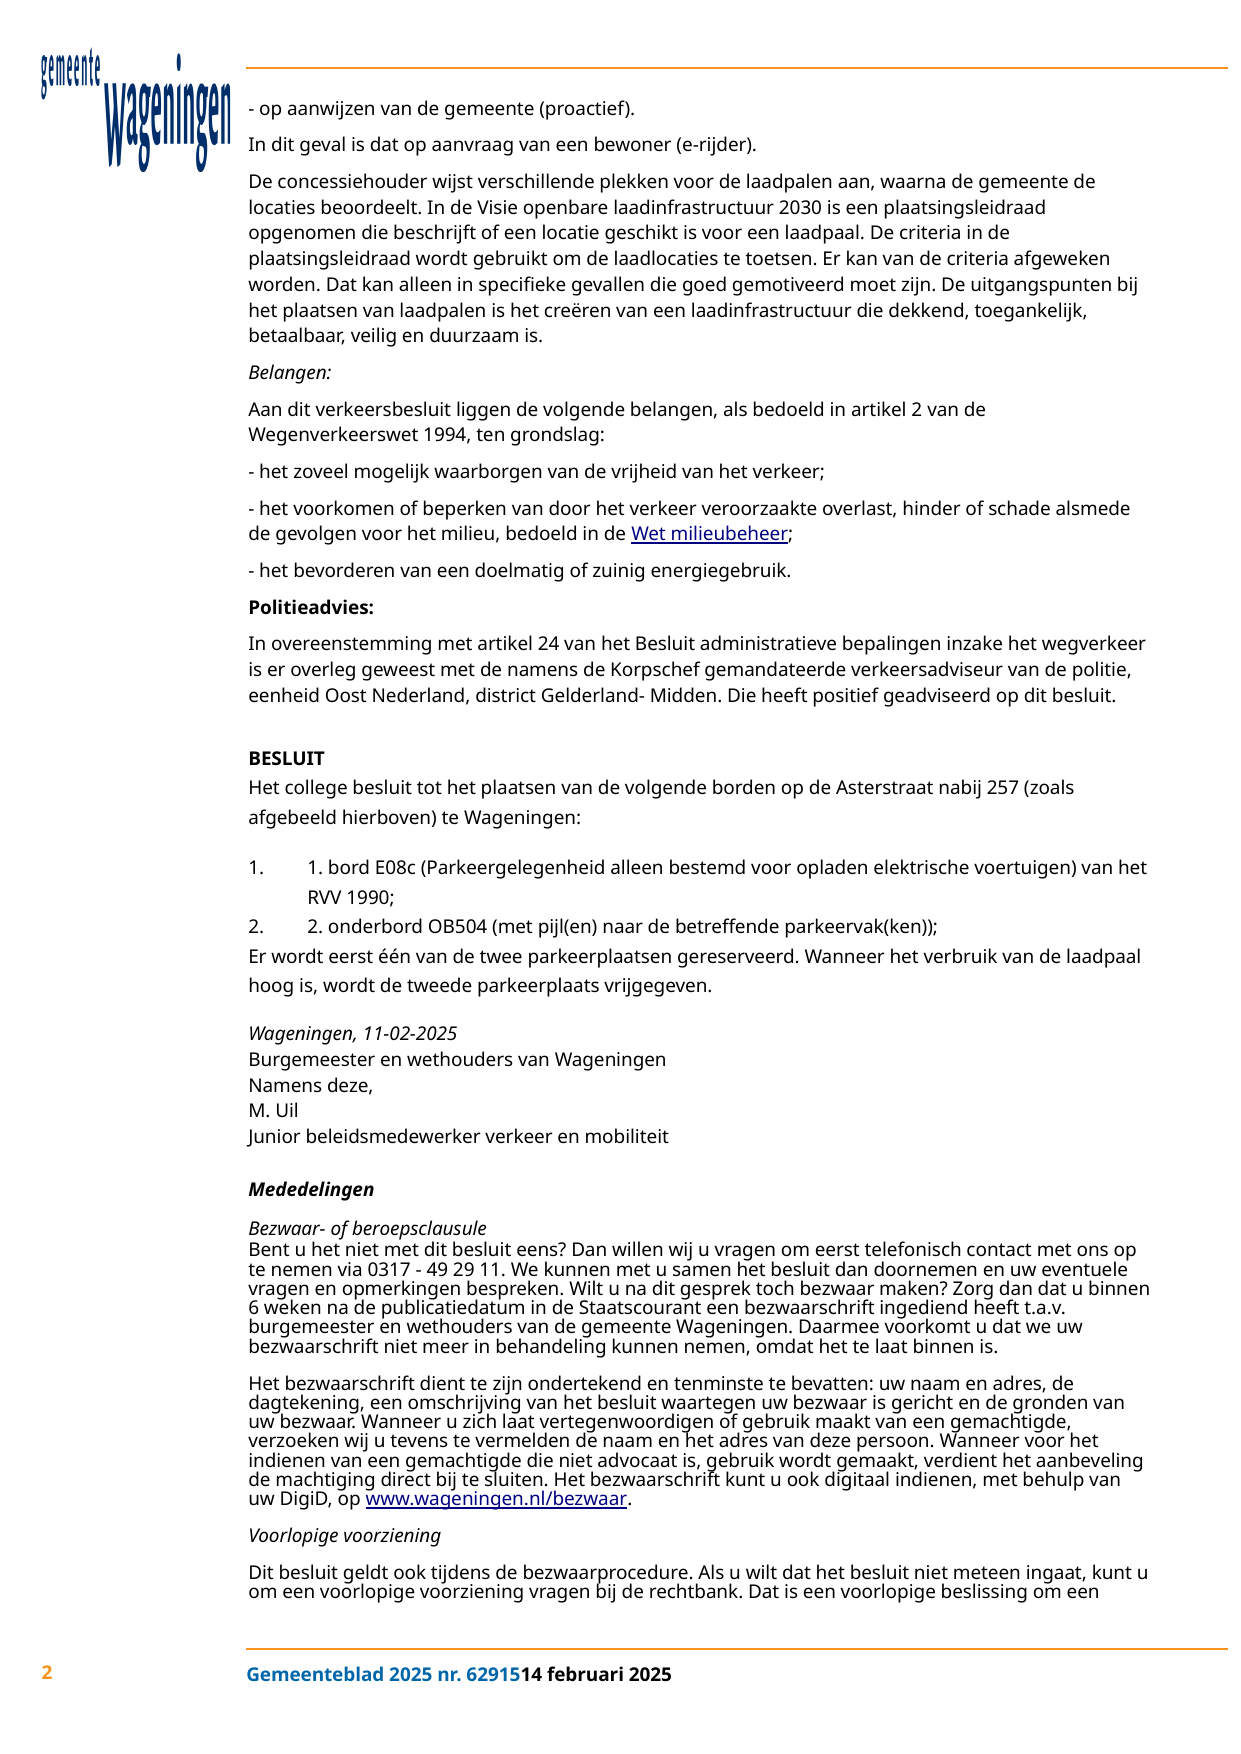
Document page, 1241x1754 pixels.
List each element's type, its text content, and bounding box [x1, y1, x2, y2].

text Junior beleidsmedewerker verkeer en mobiliteit [248, 1123, 1152, 1149]
text Bezwaar- of beroepsclausule [248, 1216, 1152, 1241]
text M. Uil [248, 1098, 1152, 1123]
picture [41, 47, 231, 172]
text Belangen: [248, 359, 1152, 385]
text Politieadvies: [248, 594, 1152, 620]
text Er wordt eerst één van de twee parkeerplaatsen gereserveerd. Wanneer het verbruik van de laadpaal hoog is, wordt de tweede parkeerplaats vrijgegeven. [248, 943, 1152, 998]
text In dit geval is dat op aanvraag van een bewoner (e-rijder). [248, 131, 1152, 157]
text Bent u het niet met dit besluit eens? Dan willen wij u vragen om eerst telefonisch contact met ons op te nemen via 0317 - 49 29 11. We kunnen met u samen het besluit dan doornemen en uw eventuele vragen en opmerkingen bespreken. Wilt u na dit gesprek toch bezwaar maken? Zorg dan dat u binnen 6 weken na de publicatiedatum in de Staatscourant een bezwaarschrift ingediend heeft t.a.v. burgemeester en wethouders van de gemeente Wageningen. Daarmee voorkomt u dat we uw bezwaarschrift niet meer in behandeling kunnen nemen, omdat het te laat binnen is. [248, 1241, 1152, 1357]
list 1. bord E08c (Parkeergelegenheid alleen bestemd voor opladen elektrische voertuigen) van het RVV 1990; [248, 854, 1152, 910]
text Aan dit verkeersbesluit liggen de volgende belangen, als bedoeld in artikel 2 van de Wegenverkeerswet 1994, ten grondslag: [248, 396, 1152, 447]
text Het college besluit tot het plaatsen van de volgende borden op de Asterstraat nabij 257 (zoals afgebeeld hierboven) te Wageningen: [248, 774, 1152, 830]
text - het voorkomen of beperken van door het verkeer veroorzaakte overlast, hinder of schade alsmede de gevolgen voor het milieu, bedoeld in de Wet milieubeheer; [248, 495, 1152, 546]
text Dit besluit geldt ook tijdens de bezwaarprocedure. Als u wilt dat het besluit niet meteen ingaat, kunt u om een voorlopige voorziening vragen bij de rechtbank. Dat is een voorlopige beslissing om een [248, 1564, 1152, 1603]
text - op aanwijzen van de gemeente (proactief). [248, 95, 1152, 121]
text Wageningen, 11-02-2025 [248, 1021, 1152, 1046]
text - het bevorderen van een doelmatig of zuinig energiegebruik. [248, 557, 1152, 583]
text Het bezwaarschrift dient te zijn ondertekend en tenminste te bevatten: uw naam en adres, de dagtekening, een omschrijving van het besluit waartegen uw bezwaar is gericht en de gronden van uw bezwaar. Wanneer u zich laat vertegenwoordigen of gebruik maakt van een gemachtigde, verzoeken wij u tevens te vermelden de naam en het adres van deze persoon. Wanneer voor het indienen van een gemachtigde die niet advocaat is, gebruik wordt gemaakt, verdient het aanbeveling de machtiging direct bij te sluiten. Het bezwaarschrift kunt u ook digitaal indienen, met behulp van uw DigiD, op www.wageningen.nl/bezwaar. [248, 1375, 1152, 1509]
text Mededelingen [248, 1176, 1152, 1202]
text Namens deze, [248, 1072, 1152, 1098]
text Voorlopige voorziening [248, 1527, 1152, 1547]
text BESLUIT [248, 745, 1152, 771]
text In overeenstemming met artikel 24 van het Besluit administratieve bepalingen inzake het wegverkeer is er overleg geweest met de namens de Korpschef gemandateerde verkeersadviseur van de politie, eenheid Oost Nederland, district Gelderland- Midden. Die heeft positief geadviseerd op dit besluit. [248, 631, 1152, 708]
text De concessiehouder wijst verschillende plekken voor de laadpalen aan, waarna de gemeente de locaties beoordeelt. In de Visie openbare laadinfrastructuur 2030 is een plaatsingsleidraad opgenomen die beschrijft of een locatie geschikt is voor een laadpaal. De criteria in de plaatsingsleidraad wordt gebruikt om de laadlocaties te toetsen. Er kan van de criteria afgeweken worden. Dat kan alleen in specifieke gevallen die goed gemotiveerd moet zijn. De uitgangspunten bij het plaatsen van laadpalen is het creëren van een laadinfrastructuur die dekkend, toegankelijk, betaalbaar, veilig en duurzaam is. [248, 168, 1152, 348]
text Burgemeester en wethouders van Wageningen [248, 1046, 1152, 1072]
text - het zoveel mogelijk waarborgen van de vrijheid van het verkeer; [248, 458, 1152, 484]
list 2. onderbord OB504 (met pijl(en) naar de betreffende parkeervak(ken)); [248, 913, 1152, 939]
